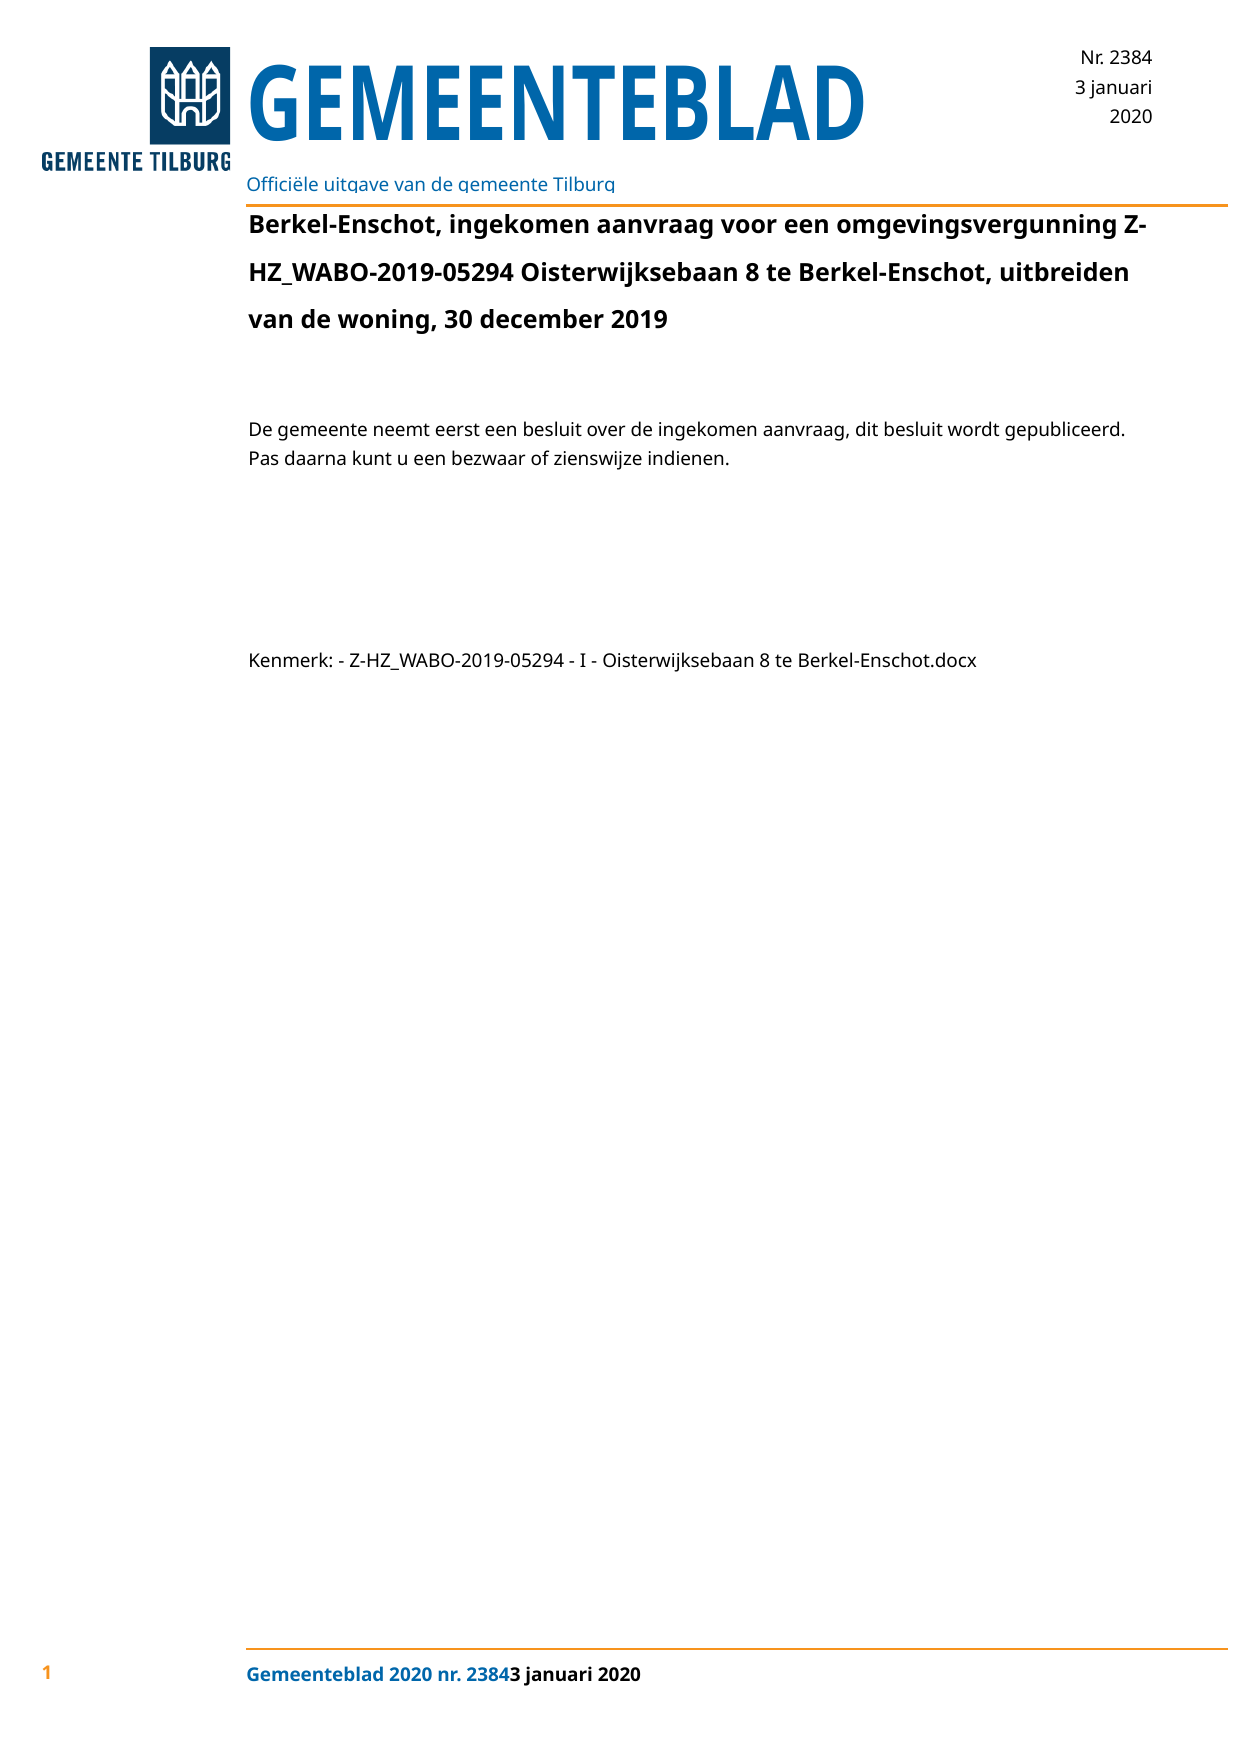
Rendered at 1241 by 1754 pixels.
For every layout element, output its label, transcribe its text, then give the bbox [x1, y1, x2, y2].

text De gemeente neemt eerst een besluit over de ingekomen aanvraag, dit besluit wordt gepubliceerd. Pas daarna kunt u een bezwaar of zienswijze indienen. [248, 416, 1152, 471]
picture [41, 47, 231, 172]
text Berkel-Enschot, ingekomen aanvraag voor een omgevingsvergunning Z-HZ_WABO-2019-05294 Oisterwijksebaan 8 te Berkel-Enschot, uitbreiden van de woning, 30 december 2019 [248, 207, 1152, 336]
text Kenmerk: - Z-HZ_WABO-2019-05294 - I - Oisterwijksebaan 8 te Berkel-Enschot.docx [248, 647, 1152, 673]
